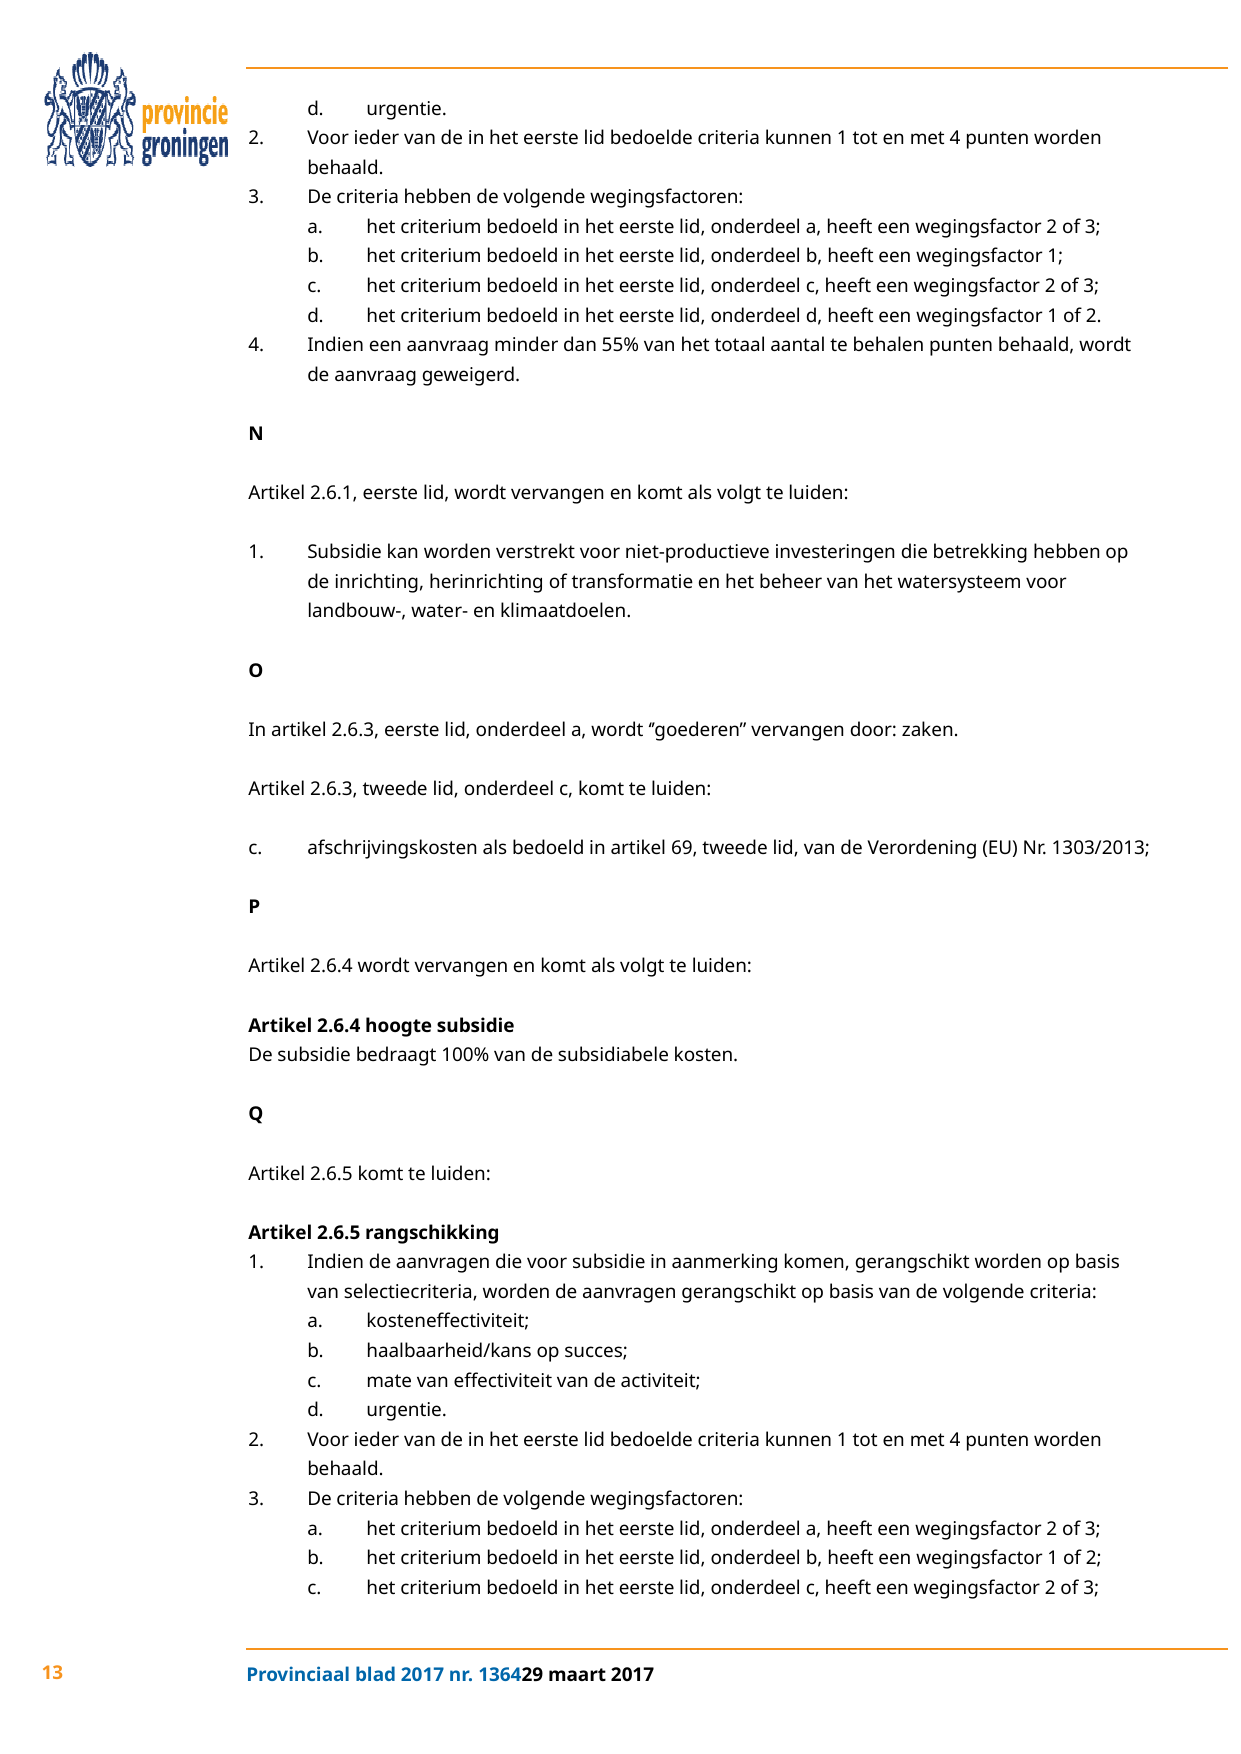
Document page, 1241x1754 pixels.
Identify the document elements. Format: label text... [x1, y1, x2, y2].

text Artikel 2.6.3, tweede lid, onderdeel c, komt te luiden: [248, 775, 1152, 801]
list mate van effectiviteit van de activiteit; [307, 1367, 1152, 1393]
text Q [248, 1101, 1152, 1126]
text P [248, 893, 1152, 919]
list het criterium bedoeld in het eerste lid, onderdeel c, heeft een wegingsfactor 2 of 3; [307, 1574, 1152, 1600]
text Artikel 2.6.5 rangschikking [248, 1219, 1152, 1245]
text Artikel 2.6.1, eerste lid, wordt vervangen en komt als volgt te luiden: [248, 479, 1152, 505]
list Subsidie kan worden verstrekt voor niet-productieve investeringen die betrekking hebben op de inrichting, herinrichting of transformatie en het beheer van het watersysteem voor landbouw-, water- en klimaatdoelen. [248, 538, 1152, 623]
text Artikel 2.6.4 hoogte subsidie [248, 1012, 1152, 1038]
list urgentie. [307, 1396, 1152, 1422]
list Voor ieder van de in het eerste lid bedoelde criteria kunnen 1 tot en met 4 punten worden behaald. [248, 124, 1152, 180]
list De criteria hebben de volgende wegingsfactoren: [248, 183, 1152, 209]
text N [248, 420, 1152, 446]
list het criterium bedoeld in het eerste lid, onderdeel a, heeft een wegingsfactor 2 of 3; [307, 1515, 1152, 1541]
list urgentie. [307, 95, 1152, 121]
text De subsidie bedraagt 100% van de subsidiabele kosten. [248, 1041, 1152, 1067]
list het criterium bedoeld in het eerste lid, onderdeel b, heeft een wegingsfactor 1; [307, 243, 1152, 268]
list Indien een aanvraag minder dan 55% van het totaal aantal te behalen punten behaald, wordt de aanvraag geweigerd. [248, 331, 1152, 387]
list kosteneffectiviteit; [307, 1308, 1152, 1333]
text Artikel 2.6.5 komt te luiden: [248, 1160, 1152, 1186]
list het criterium bedoeld in het eerste lid, onderdeel d, heeft een wegingsfactor 1 of 2. [307, 302, 1152, 328]
list afschrijvingskosten als bedoeld in artikel 69, tweede lid, van de Verordening (EU) Nr. 1303/2013; [248, 834, 1152, 860]
list haalbaarheid/kans op succes; [307, 1337, 1152, 1363]
list het criterium bedoeld in het eerste lid, onderdeel b, heeft een wegingsfactor 1 of 2; [307, 1544, 1152, 1570]
text Artikel 2.6.4 wordt vervangen en komt als volgt te luiden: [248, 953, 1152, 978]
picture [41, 47, 231, 172]
list De criteria hebben de volgende wegingsfactoren: [248, 1485, 1152, 1511]
list Voor ieder van de in het eerste lid bedoelde criteria kunnen 1 tot en met 4 punten worden behaald. [248, 1426, 1152, 1481]
list het criterium bedoeld in het eerste lid, onderdeel c, heeft een wegingsfactor 2 of 3; [307, 272, 1152, 298]
list het criterium bedoeld in het eerste lid, onderdeel a, heeft een wegingsfactor 2 of 3; [307, 213, 1152, 239]
text In artikel 2.6.3, eerste lid, onderdeel a, wordt ‘’goederen’’ vervangen door: zaken. [248, 716, 1152, 742]
text O [248, 657, 1152, 683]
list Indien de aanvragen die voor subsidie in aanmerking komen, gerangschikt worden op basis van selectiecriteria, worden de aanvragen gerangschikt op basis van de volgende criteria: [248, 1248, 1152, 1304]
